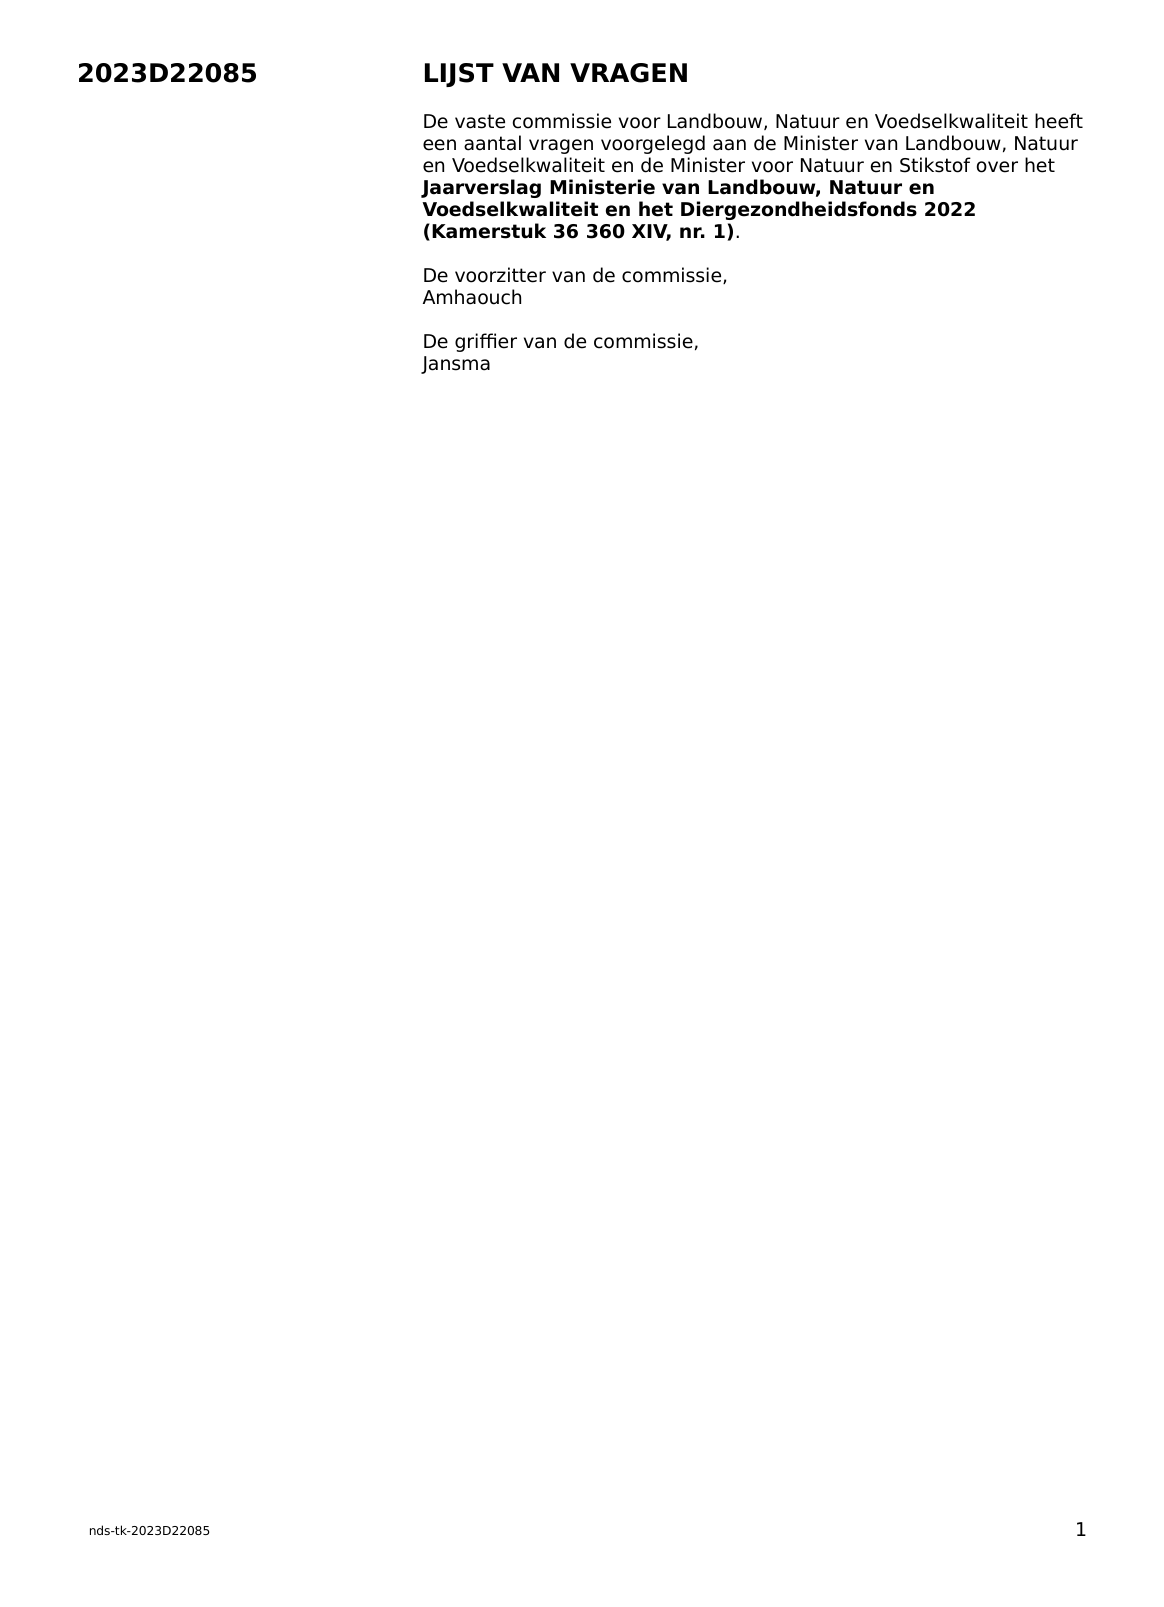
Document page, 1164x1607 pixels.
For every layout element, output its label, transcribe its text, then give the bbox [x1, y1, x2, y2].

text Jansma [422, 353, 1087, 375]
text De griffier van de commissie, [422, 331, 1087, 353]
text De vaste commissie voor Landbouw, Natuur en Voedselkwaliteit heeft een aantal vragen voorgelegd aan de Minister van Landbouw, Natuur en Voedselkwaliteit en de Minister voor Natuur en Stikstof over het Jaarverslag Ministerie van Landbouw, Natuur en Voedselkwaliteit en het Diergezondheidsfonds 2022 (Kamerstuk 36 360 XIV, nr. 1). [422, 111, 1087, 243]
text nds-tk-2023D22085 [88, 1524, 323, 1538]
text Amhaouch [422, 287, 1087, 309]
text De voorzitter van de commissie, [422, 265, 1087, 287]
text 2023D22085 LIJST VAN VRAGEN [77, 59, 1087, 89]
